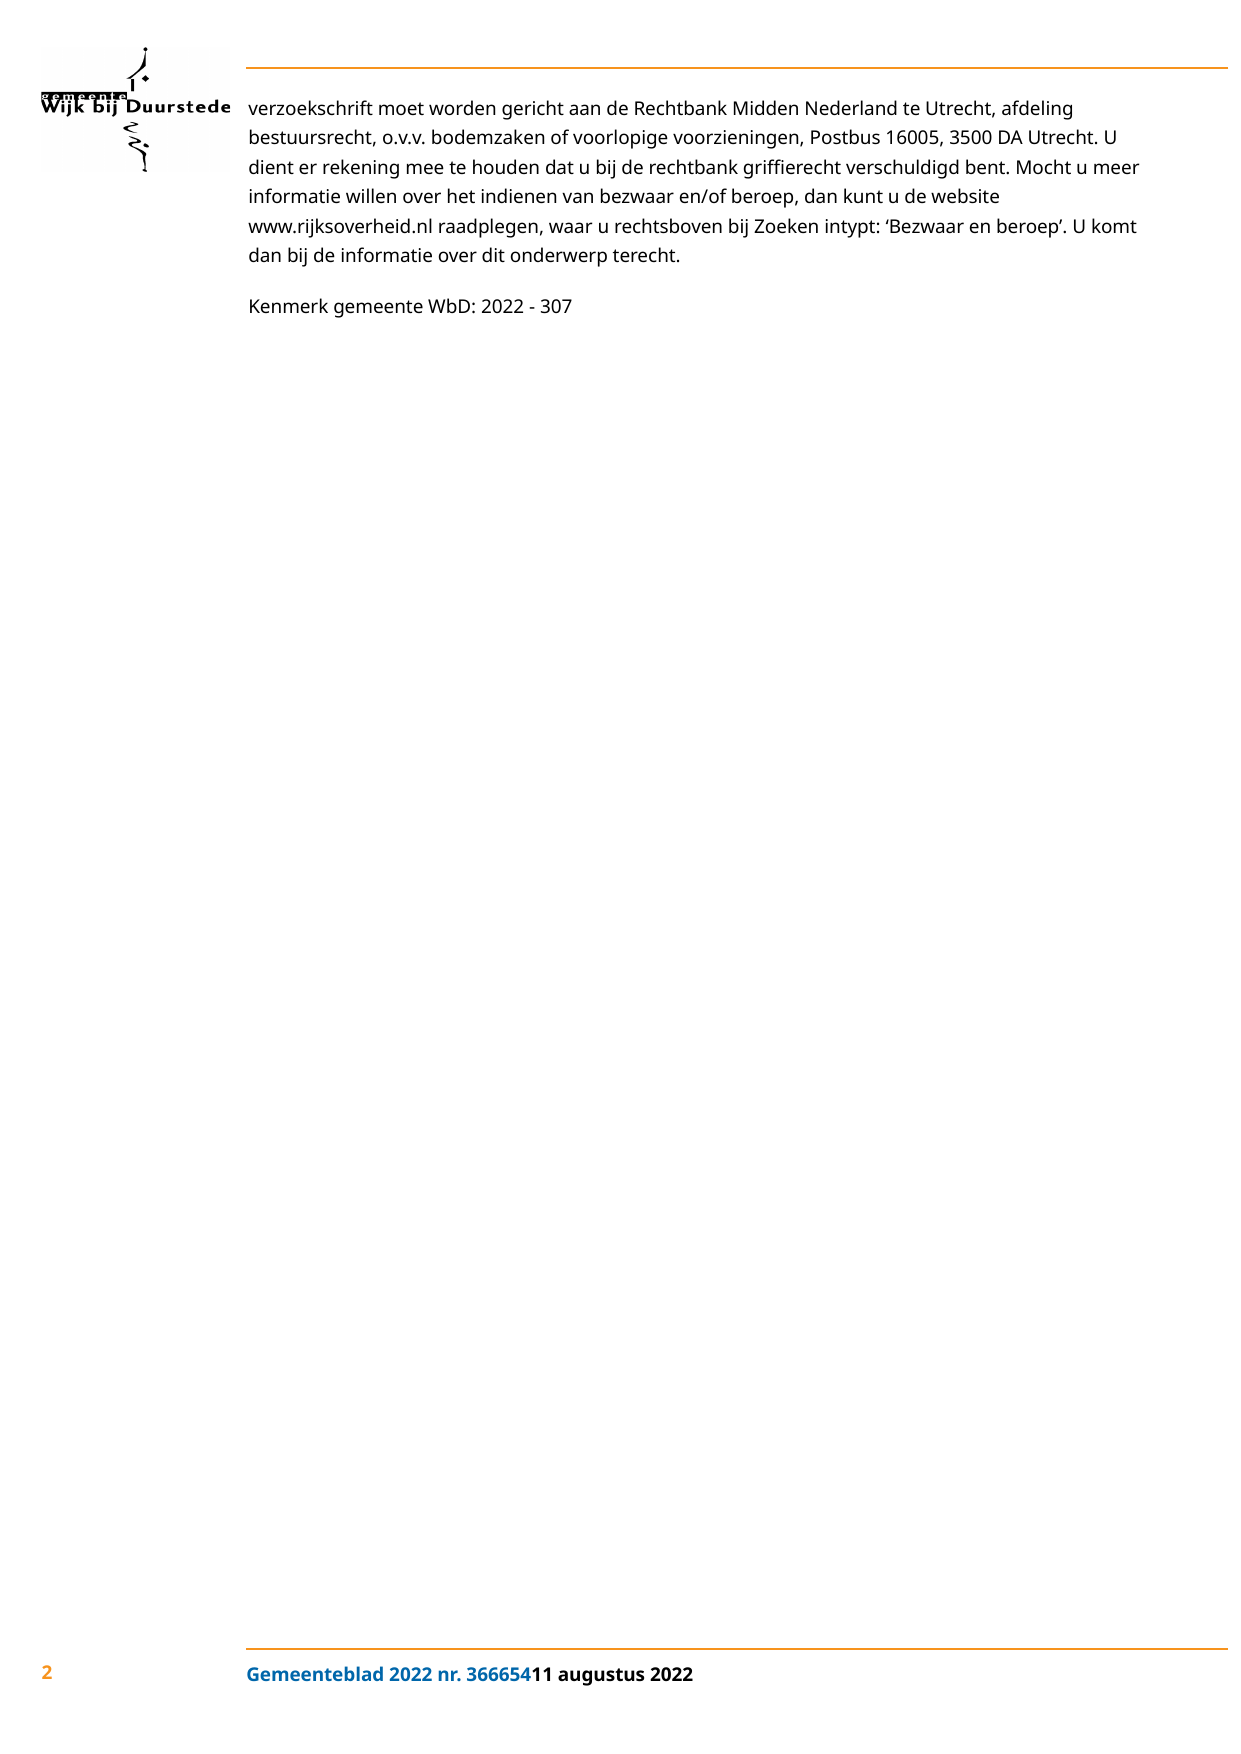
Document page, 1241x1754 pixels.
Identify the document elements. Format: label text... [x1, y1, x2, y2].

text verzoekschrift moet worden gericht aan de Rechtbank Midden Nederland te Utrecht, afdeling bestuursrecht, o.v.v. bodemzaken of voorlopige voorzieningen, Postbus 16005, 3500 DA Utrecht. U dient er rekening mee te houden dat u bij de rechtbank griffierecht verschuldigd bent. Mocht u meer informatie willen over het indienen van bezwaar en/of beroep, dan kunt u de website www.rijksoverheid.nl raadplegen, waar u rechtsboven bij Zoeken intypt: ‘Bezwaar en beroep’. U komt dan bij de informatie over dit onderwerp terecht. [248, 95, 1152, 268]
text Kenmerk gemeente WbD: 2022 - 307 [248, 293, 1152, 319]
picture [41, 47, 231, 172]
